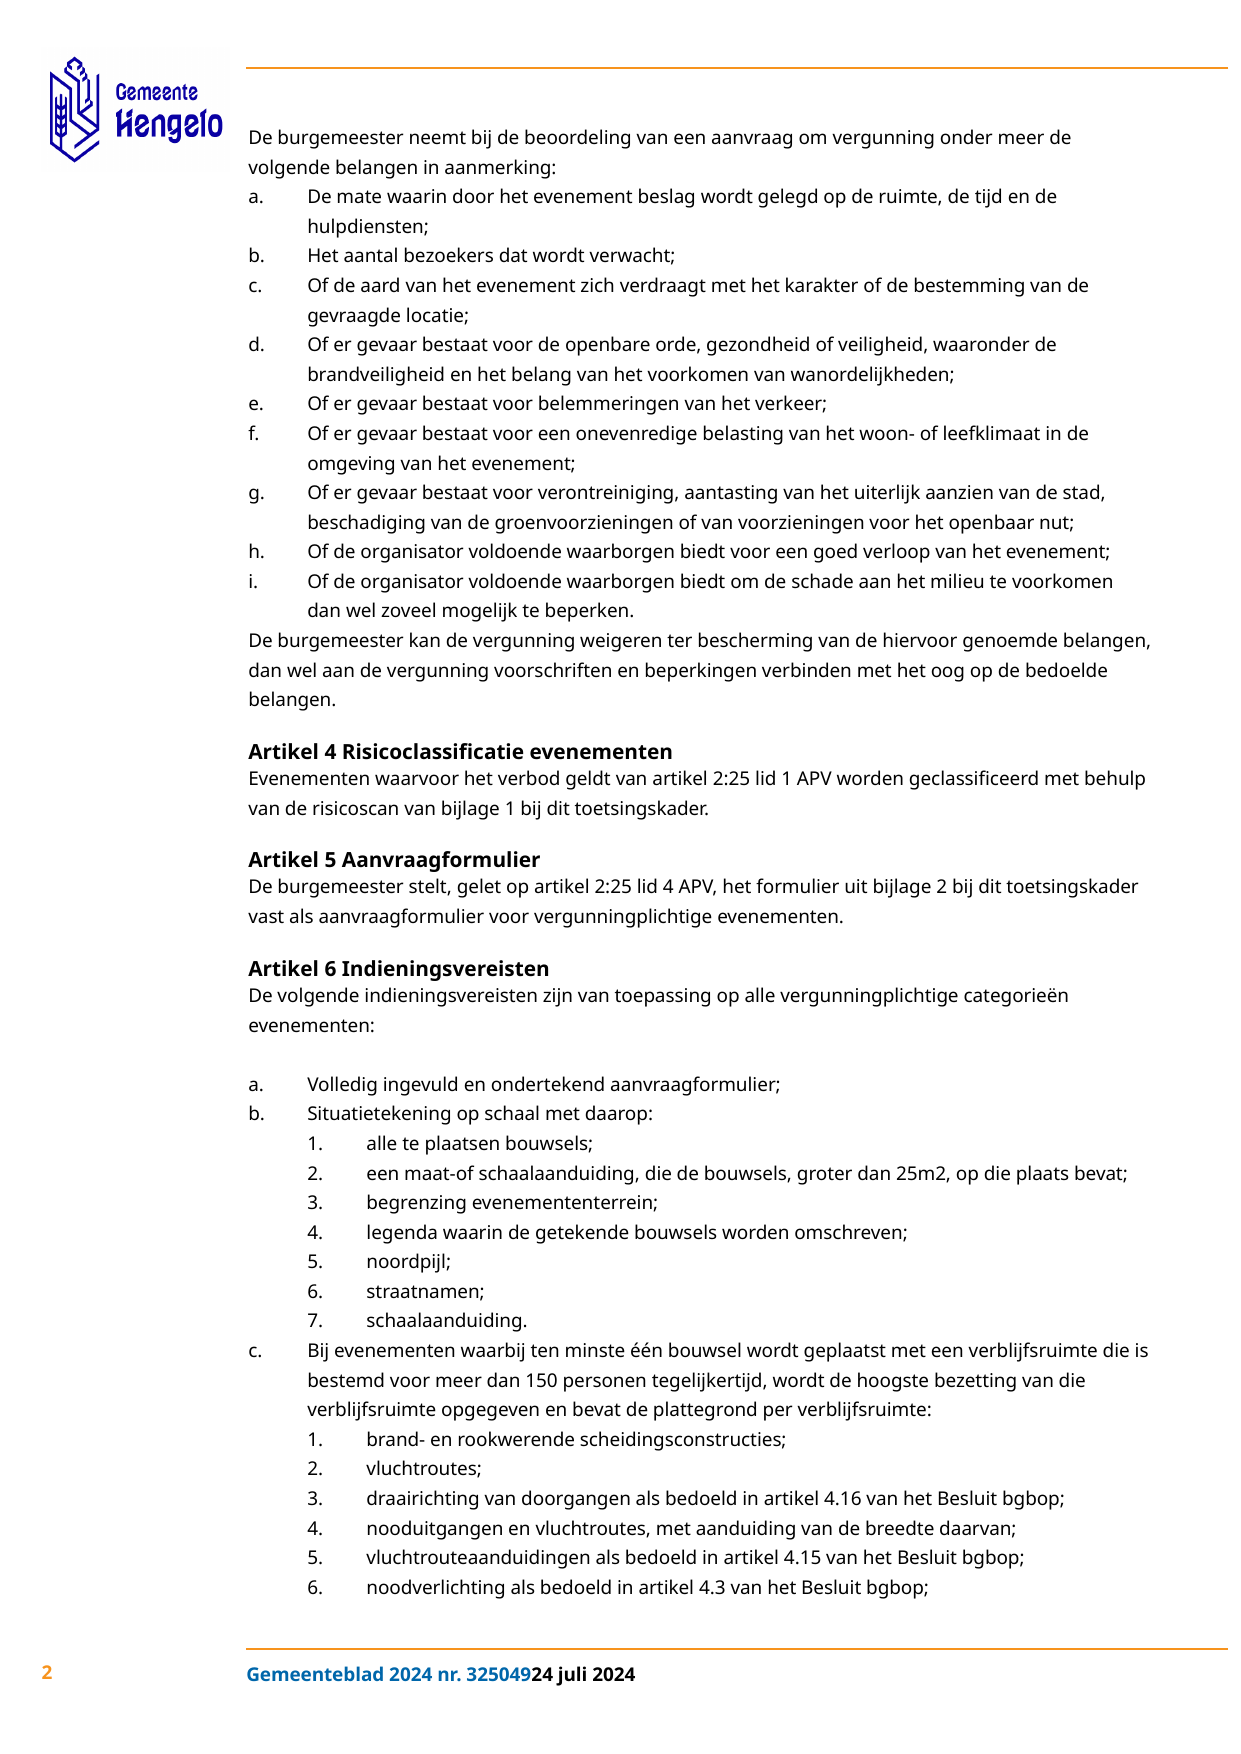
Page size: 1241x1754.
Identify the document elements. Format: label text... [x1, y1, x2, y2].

picture [41, 47, 231, 172]
text Evenementen waarvoor het verbod geldt van artikel 2:25 lid 1 APV worden geclassificeerd met behulp van de risicoscan van bijlage 1 bij dit toetsingskader. [248, 765, 1152, 821]
list Of er gevaar bestaat voor een onevenredige belasting van het woon- of leefklimaat in de omgeving van het evenement; [248, 420, 1152, 476]
list Of de organisator voldoende waarborgen biedt om de schade aan het milieu te voorkomen dan wel zoveel mogelijk te beperken. [248, 568, 1152, 623]
text De burgemeester stelt, gelet op artikel 2:25 lid 4 APV, het formulier uit bijlage 2 bij dit toetsingskader vast als aanvraagformulier voor vergunningplichtige evenementen. [248, 874, 1152, 929]
text Artikel 6 Indieningsvereisten [248, 954, 1152, 982]
list Bij evenementen waarbij ten minste één bouwsel wordt geplaatst met een verblijfsruimte die is bestemd voor meer dan 150 personen tegelijkertijd, wordt de hoogste bezetting van die verblijfsruimte opgegeven en bevat de plattegrond per verblijfsruimte: [248, 1337, 1152, 1422]
list schaalaanduiding. [307, 1308, 1152, 1333]
list Of de aard van het evenement zich verdraagt met het karakter of de bestemming van de gevraagde locatie; [248, 272, 1152, 328]
list legenda waarin de getekende bouwsels worden omschreven; [307, 1219, 1152, 1244]
text De burgemeester neemt bij de beoordeling van een aanvraag om vergunning onder meer de volgende belangen in aanmerking: [248, 124, 1152, 180]
list nooduitgangen en vluchtroutes, met aanduiding van de breedte daarvan; [307, 1515, 1152, 1540]
list vluchtrouteaanduidingen als bedoeld in artikel 4.15 van het Besluit bgbop; [307, 1544, 1152, 1570]
list alle te plaatsen bouwsels; [307, 1130, 1152, 1156]
list vluchtroutes; [307, 1456, 1152, 1481]
list De mate waarin door het evenement beslag wordt gelegd op de ruimte, de tijd en de hulpdiensten; [248, 183, 1152, 239]
text De burgemeester kan de vergunning weigeren ter bescherming van de hiervoor genoemde belangen, dan wel aan de vergunning voorschriften en beperkingen verbinden met het oog op de bedoelde belangen. [248, 627, 1152, 712]
list Het aantal bezoekers dat wordt verwacht; [248, 243, 1152, 268]
list brand- en rookwerende scheidingsconstructies; [307, 1426, 1152, 1452]
list noodverlichting als bedoeld in artikel 4.3 van het Besluit bgbop; [307, 1574, 1152, 1599]
list straatnamen; [307, 1278, 1152, 1304]
list begrenzing evenemententerrein; [307, 1189, 1152, 1215]
list Of er gevaar bestaat voor belemmeringen van het verkeer; [248, 391, 1152, 416]
text Artikel 5 Aanvraagformulier [248, 845, 1152, 874]
list Of er gevaar bestaat voor verontreiniging, aantasting van het uiterlijk aanzien van de stad, beschadiging van de groenvoorzieningen of van voorzieningen voor het openbaar nut; [248, 479, 1152, 535]
list noordpijl; [307, 1248, 1152, 1274]
text De volgende indieningsvereisten zijn van toepassing op alle vergunningplichtige categorieën evenementen: [248, 982, 1152, 1037]
list Of de organisator voldoende waarborgen biedt voor een goed verloop van het evenement; [248, 538, 1152, 564]
list Of er gevaar bestaat voor de openbare orde, gezondheid of veiligheid, waaronder de brandveiligheid en het belang van het voorkomen van wanordelijkheden; [248, 331, 1152, 387]
list draairichting van doorgangen als bedoeld in artikel 4.16 van het Besluit bgbop; [307, 1485, 1152, 1511]
list Situatietekening op schaal met daarop: [248, 1101, 1152, 1126]
list een maat-of schaalaanduiding, die de bouwsels, groter dan 25m2, op die plaats bevat; [307, 1160, 1152, 1185]
list Volledig ingevuld en ondertekend aanvraagformulier; [248, 1071, 1152, 1097]
text Artikel 4 Risicoclassificatie evenementen [248, 737, 1152, 765]
